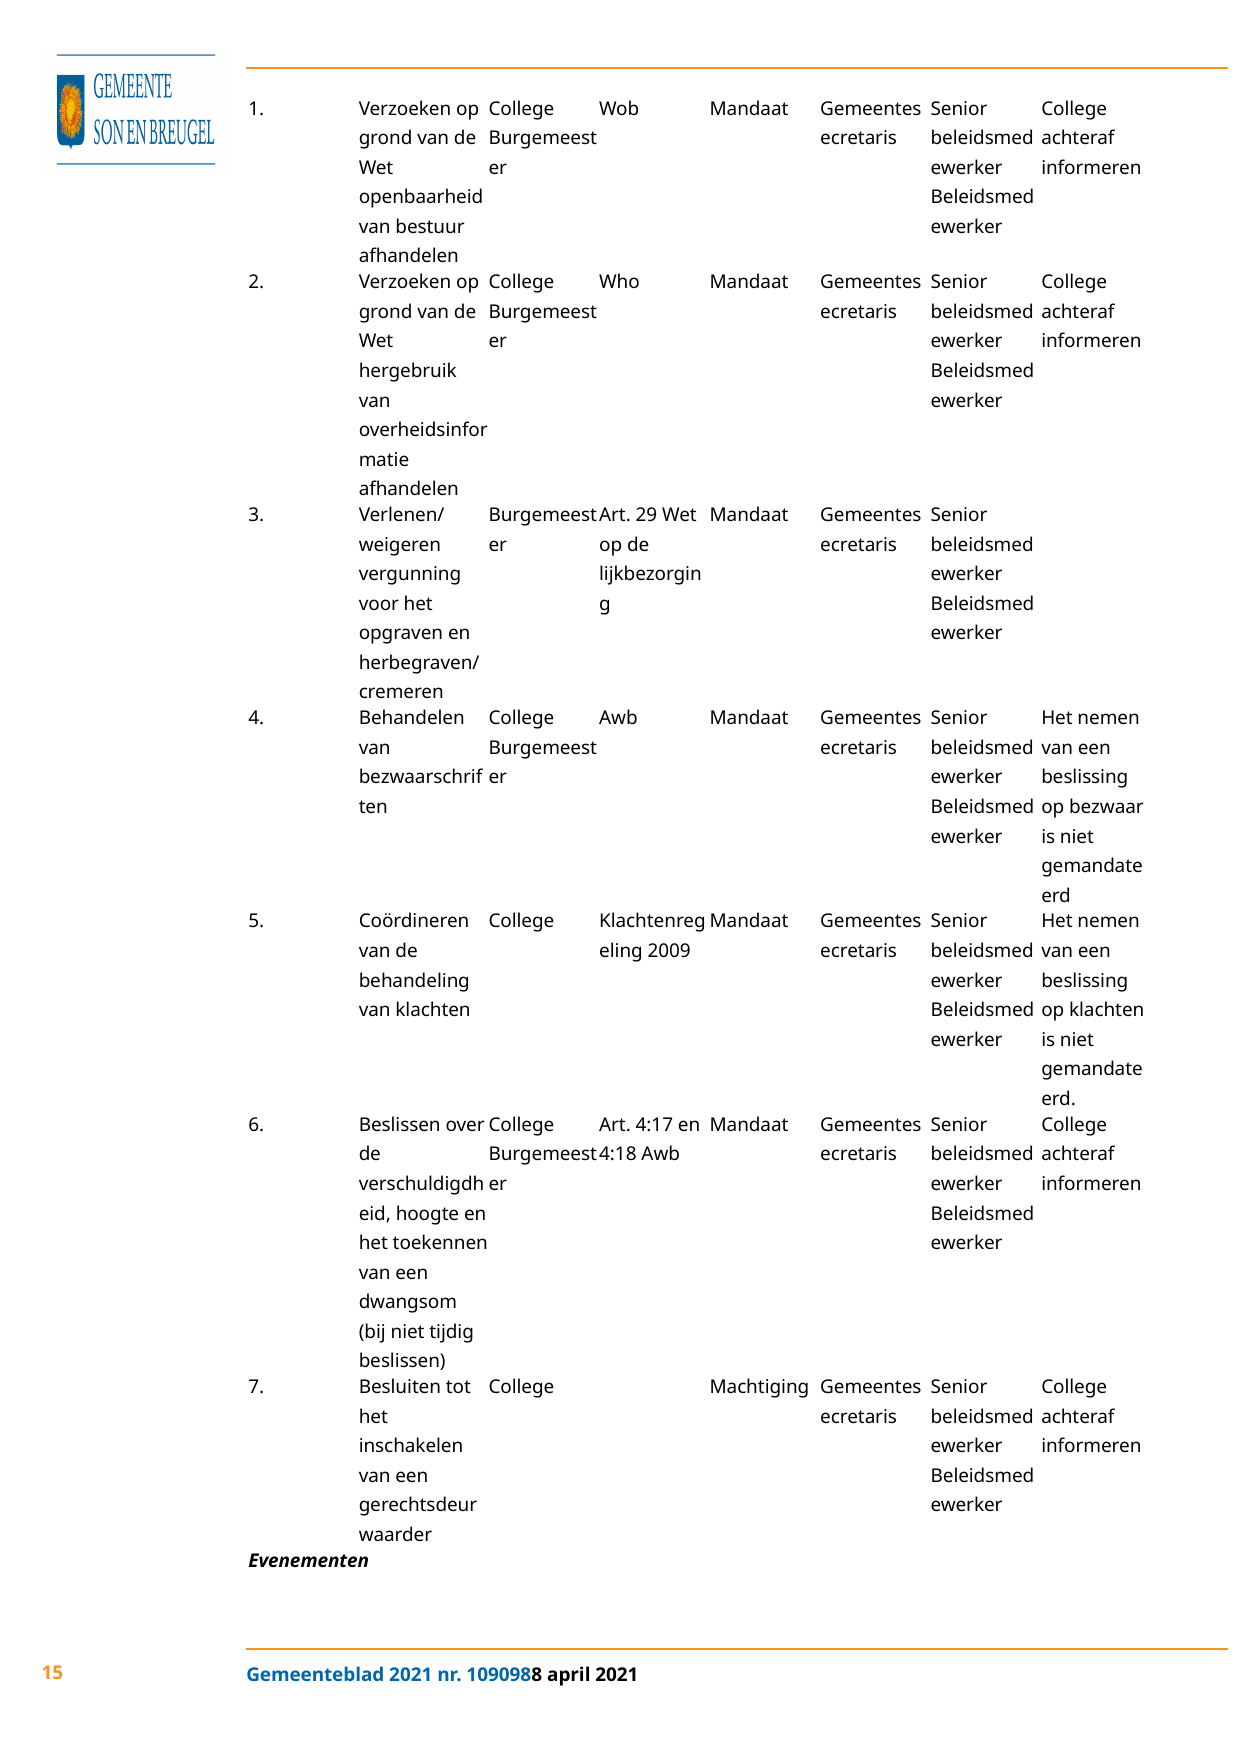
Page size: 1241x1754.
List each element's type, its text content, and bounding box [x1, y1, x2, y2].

table_cell Verlenen/weigeren vergunning voor het opgraven en herbegraven/cremeren [359, 501, 488, 704]
table_cell Machtiging [709, 1373, 820, 1547]
table_cell [599, 1373, 709, 1547]
table_cell Mandaat [709, 95, 820, 268]
table_cell Gemeentesecretaris [820, 908, 930, 1111]
table_cell 1. [248, 95, 358, 268]
table_cell College achteraf informeren [1041, 95, 1152, 268]
table_cell College Burgemeester [488, 95, 599, 268]
table_cell Klachtenregeling 2009 [599, 908, 709, 1111]
table_cell College achteraf informeren [1041, 1373, 1152, 1547]
picture [41, 47, 231, 172]
table_cell Behandelen van bezwaarschriften [359, 705, 488, 908]
table_cell Senior beleidsmedewerker Beleidsmedewerker [930, 269, 1041, 501]
table_cell Verzoeken op grond van de Wet hergebruik van overheidsinformatie afhandelen [359, 269, 488, 501]
table_cell Gemeentesecretaris [820, 1373, 930, 1547]
table_cell Senior beleidsmedewerker Beleidsmedewerker [930, 95, 1041, 268]
table_cell Mandaat [709, 1111, 820, 1373]
table_cell Awb [599, 705, 709, 908]
table_cell Senior beleidsmedewerker Beleidsmedewerker [930, 1373, 1041, 1547]
table_cell College Burgemeester [488, 705, 599, 908]
table_cell College [488, 1373, 599, 1547]
table_cell Senior beleidsmedewerker Beleidsmedewerker [930, 705, 1041, 908]
table_cell Besluiten tot het inschakelen van een gerechtsdeurwaarder [359, 1373, 488, 1547]
table_cell Art. 29 Wet op de lijkbezorging [599, 501, 709, 704]
table_cell Coördineren van de behandeling van klachten [359, 908, 488, 1111]
table_cell Evenementen [248, 1547, 1152, 1573]
table_cell 2. [248, 269, 358, 501]
table_cell Mandaat [709, 269, 820, 501]
table_cell Senior beleidsmedewerker Beleidsmedewerker [930, 501, 1041, 704]
table_cell Het nemen van een beslissing op bezwaar is niet gemandateerd [1041, 705, 1152, 908]
table_cell College [488, 908, 599, 1111]
table_cell Wob [599, 95, 709, 268]
table_cell Burgemeester [488, 501, 599, 704]
table_cell Gemeentesecretaris [820, 95, 930, 268]
table_cell Mandaat [709, 908, 820, 1111]
table_cell Senior beleidsmedewerker Beleidsmedewerker [930, 908, 1041, 1111]
table_cell College achteraf informeren [1041, 269, 1152, 501]
table_cell Gemeentesecretaris [820, 501, 930, 704]
table_cell 5. [248, 908, 358, 1111]
table_cell Gemeentesecretaris [820, 705, 930, 908]
table_cell Gemeentesecretaris [820, 269, 930, 501]
table_cell Verzoeken op grond van de Wet openbaarheid van bestuur afhandelen [359, 95, 488, 268]
table_cell Mandaat [709, 501, 820, 704]
table_cell College Burgemeester [488, 1111, 599, 1373]
table_cell 3. [248, 501, 358, 704]
table_cell College Burgemeester [488, 269, 599, 501]
table_cell Beslissen over de verschuldigdheid, hoogte en het toekennen van een dwangsom (bij niet tijdig beslissen) [359, 1111, 488, 1373]
table_cell Mandaat [709, 705, 820, 908]
table_cell 6. [248, 1111, 358, 1373]
table_cell Who [599, 269, 709, 501]
table_cell 7. [248, 1373, 358, 1547]
table_cell College achteraf informeren [1041, 1111, 1152, 1373]
table_cell Het nemen van een beslissing op klachten is niet gemandateerd. [1041, 908, 1152, 1111]
table_cell [1041, 501, 1152, 704]
table_cell Gemeentesecretaris [820, 1111, 930, 1373]
table_cell 4. [248, 705, 358, 908]
table_cell Senior beleidsmedewerker Beleidsmedewerker [930, 1111, 1041, 1373]
table_cell Art. 4:17 en 4:18 Awb [599, 1111, 709, 1373]
